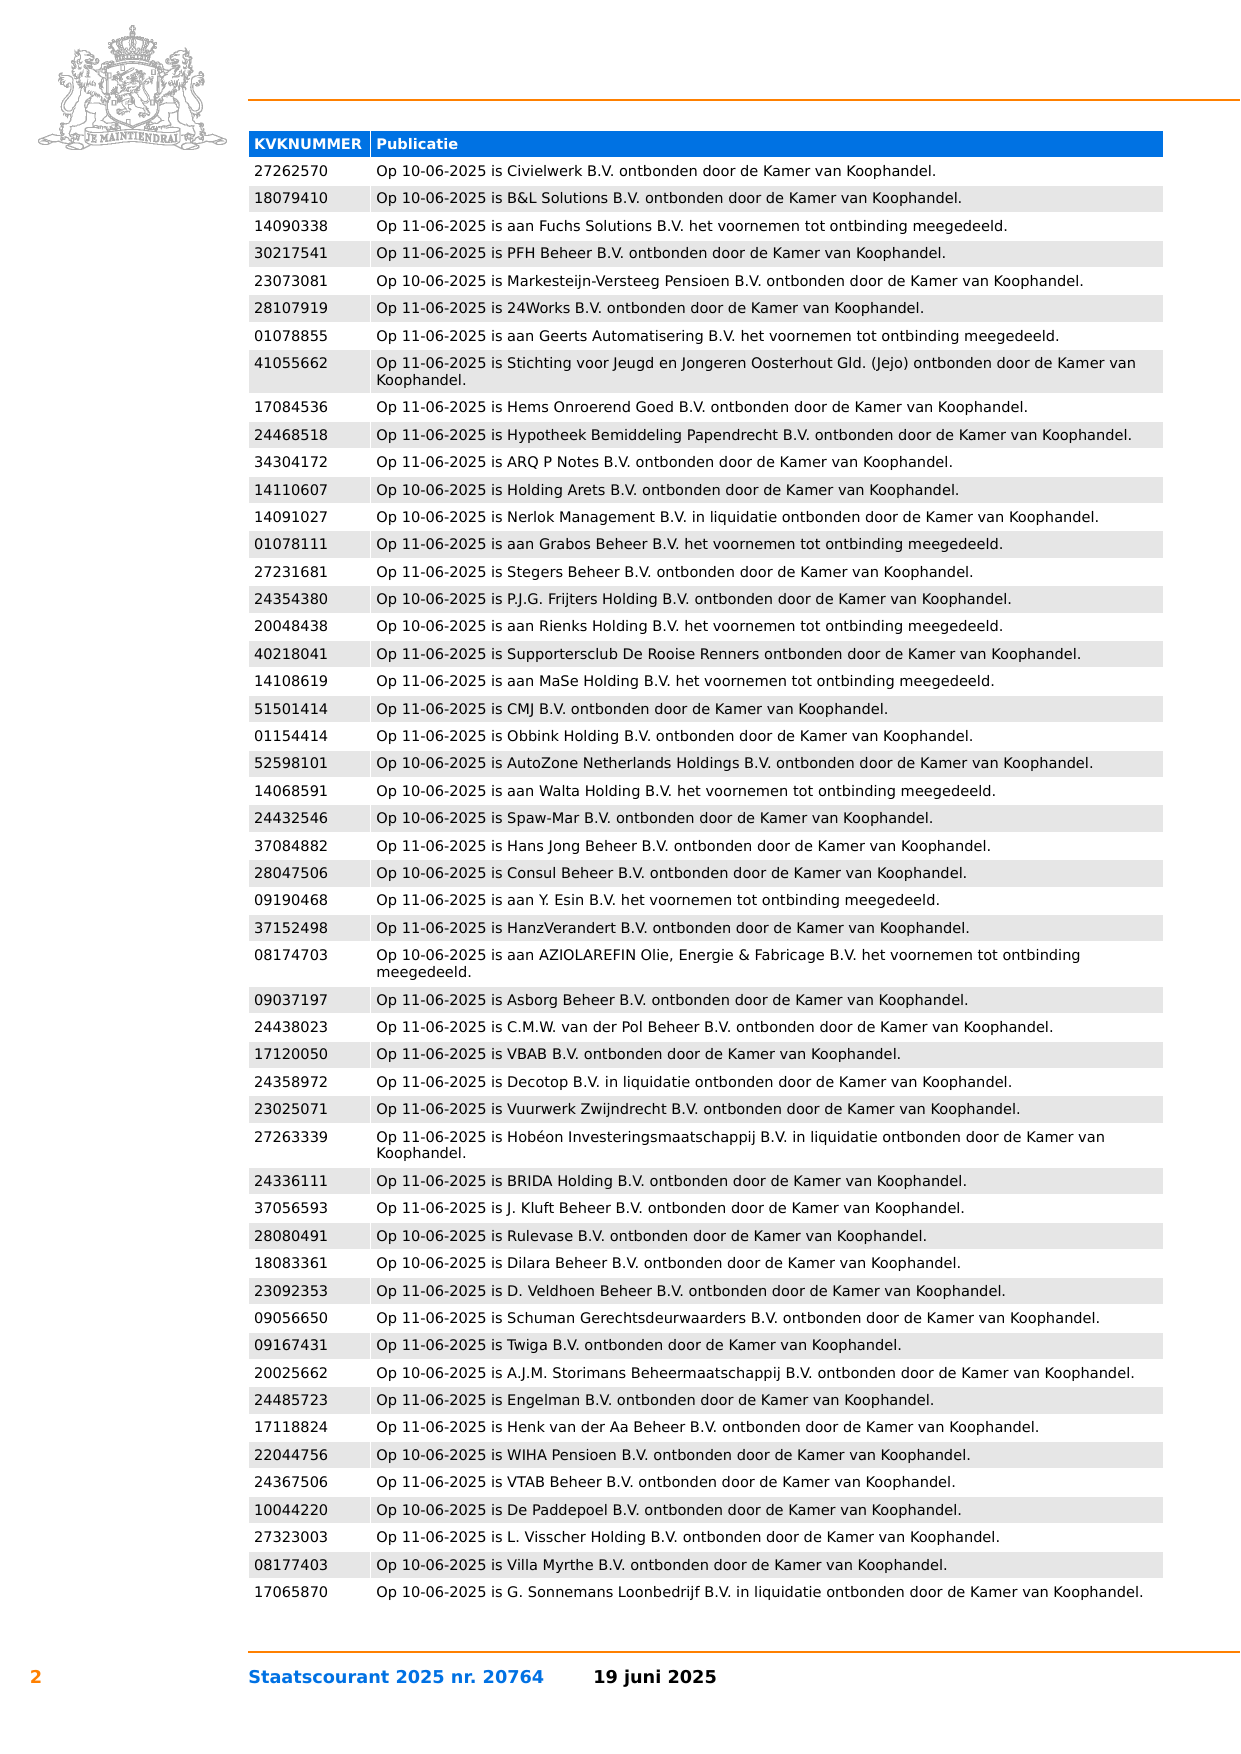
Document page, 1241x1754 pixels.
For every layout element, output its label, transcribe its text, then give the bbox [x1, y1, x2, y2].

table_cell 28080491 [249, 1223, 370, 1249]
table_cell Op 10-06-2025 is Civielwerk B.V. ontbonden door de Kamer van Koophandel. [371, 158, 1163, 185]
table_cell Op 11-06-2025 is CMJ B.V. ontbonden door de Kamer van Koophandel. [371, 696, 1163, 722]
table_cell Op 11-06-2025 is Schuman Gerechtsdeurwaarders B.V. ontbonden door de Kamer van Koophandel. [371, 1305, 1163, 1331]
table_cell Op 11-06-2025 is Engelman B.V. ontbonden door de Kamer van Koophandel. [371, 1387, 1163, 1414]
table_cell Op 11-06-2025 is Vuurwerk Zwijndrecht B.V. ontbonden door de Kamer van Koophandel. [371, 1096, 1163, 1123]
table_cell 27263339 [249, 1124, 370, 1167]
table_cell Op 11-06-2025 is 24Works B.V. ontbonden door de Kamer van Koophandel. [371, 295, 1163, 322]
table_cell 30217541 [249, 241, 370, 267]
table_cell Op 11-06-2025 is Obbink Holding B.V. ontbonden door de Kamer van Koophandel. [371, 723, 1163, 749]
table_cell 23092353 [249, 1278, 370, 1304]
table_cell 20048438 [249, 614, 370, 640]
table_cell 14110607 [249, 477, 370, 503]
table_cell Op 11-06-2025 is aan Geerts Automatisering B.V. het voornemen tot ontbinding meegedeeld. [371, 323, 1163, 349]
table_cell Op 11-06-2025 is Henk van der Aa Beheer B.V. ontbonden door de Kamer van Koophandel. [371, 1415, 1163, 1441]
table_cell 18079410 [249, 186, 370, 212]
table_cell Op 10-06-2025 is G. Sonnemans Loonbedrijf B.V. in liquidatie ontbonden door de Kamer van Koophandel. [371, 1579, 1163, 1605]
table_cell 28047506 [249, 860, 370, 887]
table_cell 22044756 [249, 1442, 370, 1468]
table_cell 23073081 [249, 268, 370, 294]
table_cell 17120050 [249, 1042, 370, 1068]
table_cell 10044220 [249, 1497, 370, 1523]
table_header KVKNUMMER [249, 131, 370, 157]
table_cell 24367506 [249, 1470, 370, 1496]
table_cell Op 10-06-2025 is Holding Arets B.V. ontbonden door de Kamer van Koophandel. [371, 477, 1163, 503]
table_cell Op 11-06-2025 is Asborg Beheer B.V. ontbonden door de Kamer van Koophandel. [371, 987, 1163, 1013]
table_cell 14091027 [249, 504, 370, 530]
table_cell 08174703 [249, 943, 370, 986]
table_cell Op 11-06-2025 is Hypotheek Bemiddeling Papendrecht B.V. ontbonden door de Kamer van Koophandel. [371, 422, 1163, 448]
table_cell Op 10-06-2025 is Nerlok Management B.V. in liquidatie ontbonden door de Kamer van Koophandel. [371, 504, 1163, 530]
table_cell Op 11-06-2025 is Hems Onroerend Goed B.V. ontbonden door de Kamer van Koophandel. [371, 395, 1163, 421]
table_cell Op 10-06-2025 is Spaw-Mar B.V. ontbonden door de Kamer van Koophandel. [371, 805, 1163, 832]
table_cell 09167431 [249, 1333, 370, 1359]
table_cell 24438023 [249, 1014, 370, 1041]
table_cell 17118824 [249, 1415, 370, 1441]
table_cell Op 10-06-2025 is AutoZone Netherlands Holdings B.V. ontbonden door de Kamer van Koophandel. [371, 751, 1163, 777]
table_cell Op 10-06-2025 is aan Walta Holding B.V. het voornemen tot ontbinding meegedeeld. [371, 778, 1163, 804]
table_cell 24354380 [249, 586, 370, 613]
table_cell 37152498 [249, 915, 370, 941]
table_cell Op 11-06-2025 is HanzVerandert B.V. ontbonden door de Kamer van Koophandel. [371, 915, 1163, 941]
table_cell 27231681 [249, 559, 370, 585]
table_cell Op 11-06-2025 is Stegers Beheer B.V. ontbonden door de Kamer van Koophandel. [371, 559, 1163, 585]
table_cell Op 11-06-2025 is PFH Beheer B.V. ontbonden door de Kamer van Koophandel. [371, 241, 1163, 267]
table_cell Op 11-06-2025 is BRIDA Holding B.V. ontbonden door de Kamer van Koophandel. [371, 1168, 1163, 1194]
table_cell 09190468 [249, 888, 370, 914]
table_cell 24485723 [249, 1387, 370, 1414]
table_cell 24336111 [249, 1168, 370, 1194]
table_cell Op 10-06-2025 is P.J.G. Frijters Holding B.V. ontbonden door de Kamer van Koophandel. [371, 586, 1163, 613]
table_cell 34304172 [249, 449, 370, 476]
table_cell Op 11-06-2025 is Twiga B.V. ontbonden door de Kamer van Koophandel. [371, 1333, 1163, 1359]
table_cell Op 11-06-2025 is Supportersclub De Rooise Renners ontbonden door de Kamer van Koophandel. [371, 641, 1163, 667]
table_cell 17065870 [249, 1579, 370, 1605]
picture [38, 25, 227, 150]
table_cell 01154414 [249, 723, 370, 749]
table_cell Op 11-06-2025 is J. Kluft Beheer B.V. ontbonden door de Kamer van Koophandel. [371, 1196, 1163, 1222]
table_cell Op 10-06-2025 is Markesteijn-Versteeg Pensioen B.V. ontbonden door de Kamer van Koophandel. [371, 268, 1163, 294]
table_cell Op 11-06-2025 is aan Y. Esin B.V. het voornemen tot ontbinding meegedeeld. [371, 888, 1163, 914]
table_cell 52598101 [249, 751, 370, 777]
table_cell 28107919 [249, 295, 370, 322]
table_cell Op 10-06-2025 is B&L Solutions B.V. ontbonden door de Kamer van Koophandel. [371, 186, 1163, 212]
table_cell 14068591 [249, 778, 370, 804]
table_cell Op 10-06-2025 is Consul Beheer B.V. ontbonden door de Kamer van Koophandel. [371, 860, 1163, 887]
table_cell Op 11-06-2025 is Stichting voor Jeugd en Jongeren Oosterhout Gld. (Jejo) ontbonden door de Kamer van Koophandel. [371, 350, 1163, 393]
table_cell Op 10-06-2025 is A.J.M. Storimans Beheermaatschappij B.V. ontbonden door de Kamer van Koophandel. [371, 1360, 1163, 1386]
table_cell Op 11-06-2025 is aan Fuchs Solutions B.V. het voornemen tot ontbinding meegedeeld. [371, 213, 1163, 239]
table_header Publicatie [371, 131, 1163, 157]
table_cell 17084536 [249, 395, 370, 421]
table_cell Op 10-06-2025 is aan Rienks Holding B.V. het voornemen tot ontbinding meegedeeld. [371, 614, 1163, 640]
table_cell 09037197 [249, 987, 370, 1013]
table_cell Op 10-06-2025 is De Paddepoel B.V. ontbonden door de Kamer van Koophandel. [371, 1497, 1163, 1523]
table_cell Op 11-06-2025 is D. Veldhoen Beheer B.V. ontbonden door de Kamer van Koophandel. [371, 1278, 1163, 1304]
table_cell 23025071 [249, 1096, 370, 1123]
table_cell 27323003 [249, 1524, 370, 1551]
table_cell 14108619 [249, 669, 370, 695]
table_cell 41055662 [249, 350, 370, 393]
table_cell Op 11-06-2025 is VBAB B.V. ontbonden door de Kamer van Koophandel. [371, 1042, 1163, 1068]
table_cell Op 11-06-2025 is Decotop B.V. in liquidatie ontbonden door de Kamer van Koophandel. [371, 1069, 1163, 1095]
table_cell Op 11-06-2025 is L. Visscher Holding B.V. ontbonden door de Kamer van Koophandel. [371, 1524, 1163, 1551]
table_cell 01078111 [249, 531, 370, 558]
table_cell Op 11-06-2025 is C.M.W. van der Pol Beheer B.V. ontbonden door de Kamer van Koophandel. [371, 1014, 1163, 1041]
table_cell Op 10-06-2025 is Villa Myrthe B.V. ontbonden door de Kamer van Koophandel. [371, 1552, 1163, 1578]
table_cell 20025662 [249, 1360, 370, 1386]
table_cell 08177403 [249, 1552, 370, 1578]
table_cell Op 10-06-2025 is WIHA Pensioen B.V. ontbonden door de Kamer van Koophandel. [371, 1442, 1163, 1468]
table_cell 51501414 [249, 696, 370, 722]
table_cell 24468518 [249, 422, 370, 448]
table_cell Op 10-06-2025 is Dilara Beheer B.V. ontbonden door de Kamer van Koophandel. [371, 1250, 1163, 1277]
table_cell 40218041 [249, 641, 370, 667]
table_cell 01078855 [249, 323, 370, 349]
table_cell Op 11-06-2025 is aan Grabos Beheer B.V. het voornemen tot ontbinding meegedeeld. [371, 531, 1163, 558]
table_cell 37056593 [249, 1196, 370, 1222]
table_cell Op 11-06-2025 is Hobéon Investeringsmaatschappij B.V. in liquidatie ontbonden door de Kamer van Koophandel. [371, 1124, 1163, 1167]
table_cell Op 10-06-2025 is Rulevase B.V. ontbonden door de Kamer van Koophandel. [371, 1223, 1163, 1249]
table_cell Op 11-06-2025 is ARQ P Notes B.V. ontbonden door de Kamer van Koophandel. [371, 449, 1163, 476]
table_cell Op 11-06-2025 is VTAB Beheer B.V. ontbonden door de Kamer van Koophandel. [371, 1470, 1163, 1496]
table_cell 24358972 [249, 1069, 370, 1095]
table_cell 27262570 [249, 158, 370, 185]
table_cell Op 11-06-2025 is aan MaSe Holding B.V. het voornemen tot ontbinding meegedeeld. [371, 669, 1163, 695]
table_cell Op 10-06-2025 is aan AZIOLAREFIN Olie, Energie & Fabricage B.V. het voornemen tot ontbinding meegedeeld. [371, 943, 1163, 986]
table_cell 18083361 [249, 1250, 370, 1277]
table_cell 24432546 [249, 805, 370, 832]
table_cell 09056650 [249, 1305, 370, 1331]
table_cell Op 11-06-2025 is Hans Jong Beheer B.V. ontbonden door de Kamer van Koophandel. [371, 833, 1163, 859]
table_cell 14090338 [249, 213, 370, 239]
table_cell 37084882 [249, 833, 370, 859]
